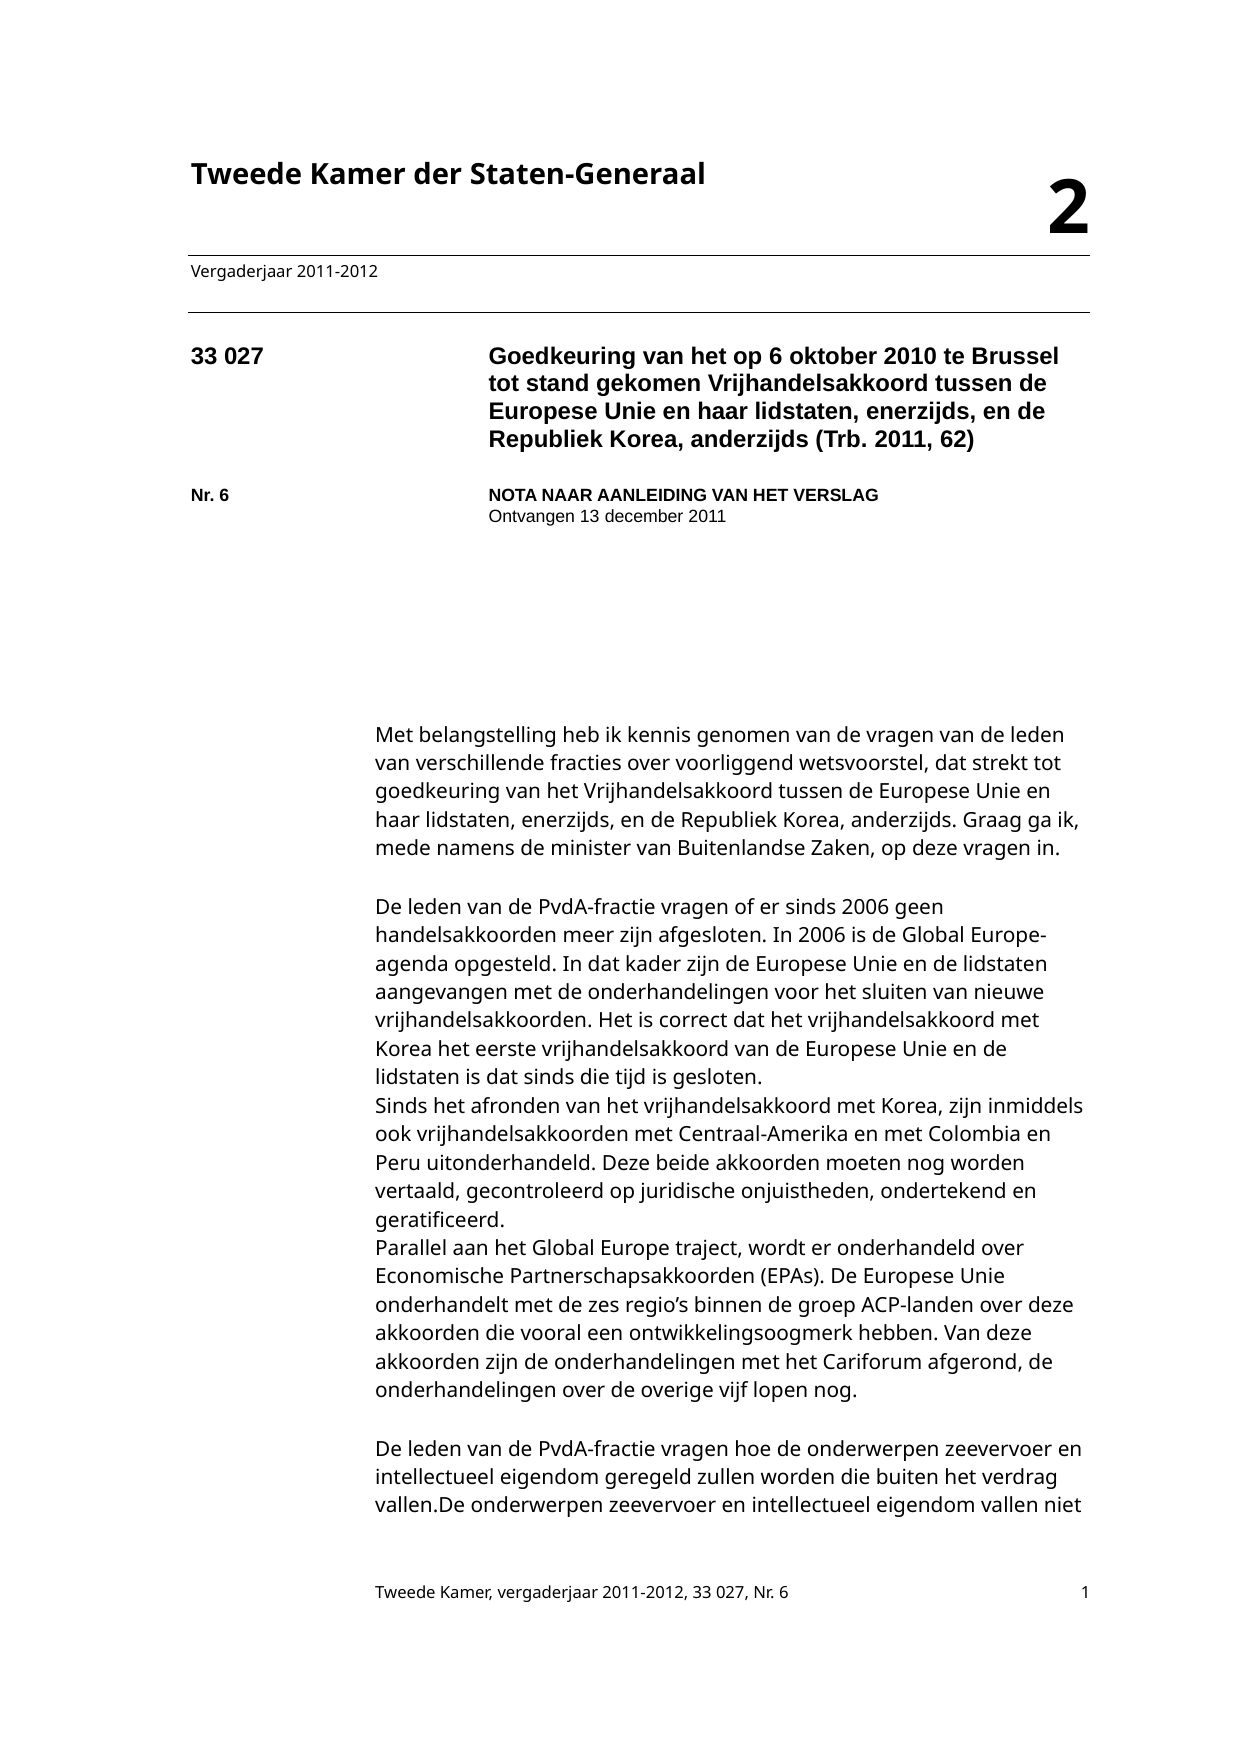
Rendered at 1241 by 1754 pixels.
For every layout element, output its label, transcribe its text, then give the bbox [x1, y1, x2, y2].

text Met belangstelling heb ik kennis genomen van de vragen van de leden van verschillende fracties over voorliggend wetsvoorstel, dat strekt tot goedkeuring van het Vrijhandelsakkoord tussen de Europese Unie en haar lidstaten, enerzijds, en de Republiek Korea, anderzijds. Graag ga ik, mede namens de minister van Buitenlandse Zaken, op deze vragen in. [375, 720, 1090, 862]
table_header 2 [910, 150, 1090, 255]
table_cell Nr. 6 [188, 482, 485, 601]
text De leden van de PvdA-fractie vragen of er sinds 2006 geen handelsakkoorden meer zijn afgesloten. In 2006 is de Global Europe-agenda opgesteld. In dat kader zijn de Europese Unie en de lidstaten aangevangen met de onderhandelingen voor het sluiten van nieuwe vrijhandelsakkoorden. Het is correct dat het vrijhandelsakkoord met Korea het eerste vrijhandelsakkoord van de Europese Unie en de lidstaten is dat sinds die tijd is gesloten. [375, 892, 1090, 1091]
text De leden van de PvdA-fractie vragen hoe de onderwerpen zeevervoer en intellectueel eigendom geregeld zullen worden die buiten het verdrag vallen.De onderwerpen zeevervoer en intellectueel eigendom vallen niet [375, 1434, 1090, 1519]
table_cell [485, 313, 1090, 339]
table_cell 33 027 [188, 339, 485, 482]
text Sinds het afronden van het vrijhandelsakkoord met Korea, zijn inmiddels ook vrijhandelsakkoorden met Centraal-Amerika en met Colombia en Peru uitonderhandeld. Deze beide akkoorden moeten nog worden vertaald, gecontroleerd op juridische onjuistheden, ondertekend en geratificeerd. [375, 1091, 1090, 1233]
table_cell NOTA NAAR AANLEIDING VAN HET VERSLAG Ontvangen 13 december 2011 [485, 482, 1090, 601]
table_header Tweede Kamer der Staten-Generaal [188, 150, 909, 255]
table_cell [188, 313, 485, 339]
table_cell [485, 256, 1090, 312]
table_cell Vergaderjaar 2011-2012 [188, 256, 485, 312]
table_cell Goedkeuring van het op 6 oktober 2010 te Brussel tot stand gekomen Vrijhandelsakkoord tussen de Europese Unie en haar lidstaten, enerzijds, en de Republiek Korea, anderzijds (Trb. 2011, 62) [485, 339, 1090, 482]
text Parallel aan het Global Europe traject, wordt er onderhandeld over Economische Partnerschapsakkoorden (EPAs). De Europese Unie onderhandelt met de zes regio’s binnen de groep ACP-landen over deze akkoorden die vooral een ontwikkelingsoogmerk hebben. Van deze akkoorden zijn de onderhandelingen met het Cariforum afgerond, de onderhandelingen over de overige vijf lopen nog. [375, 1233, 1090, 1404]
